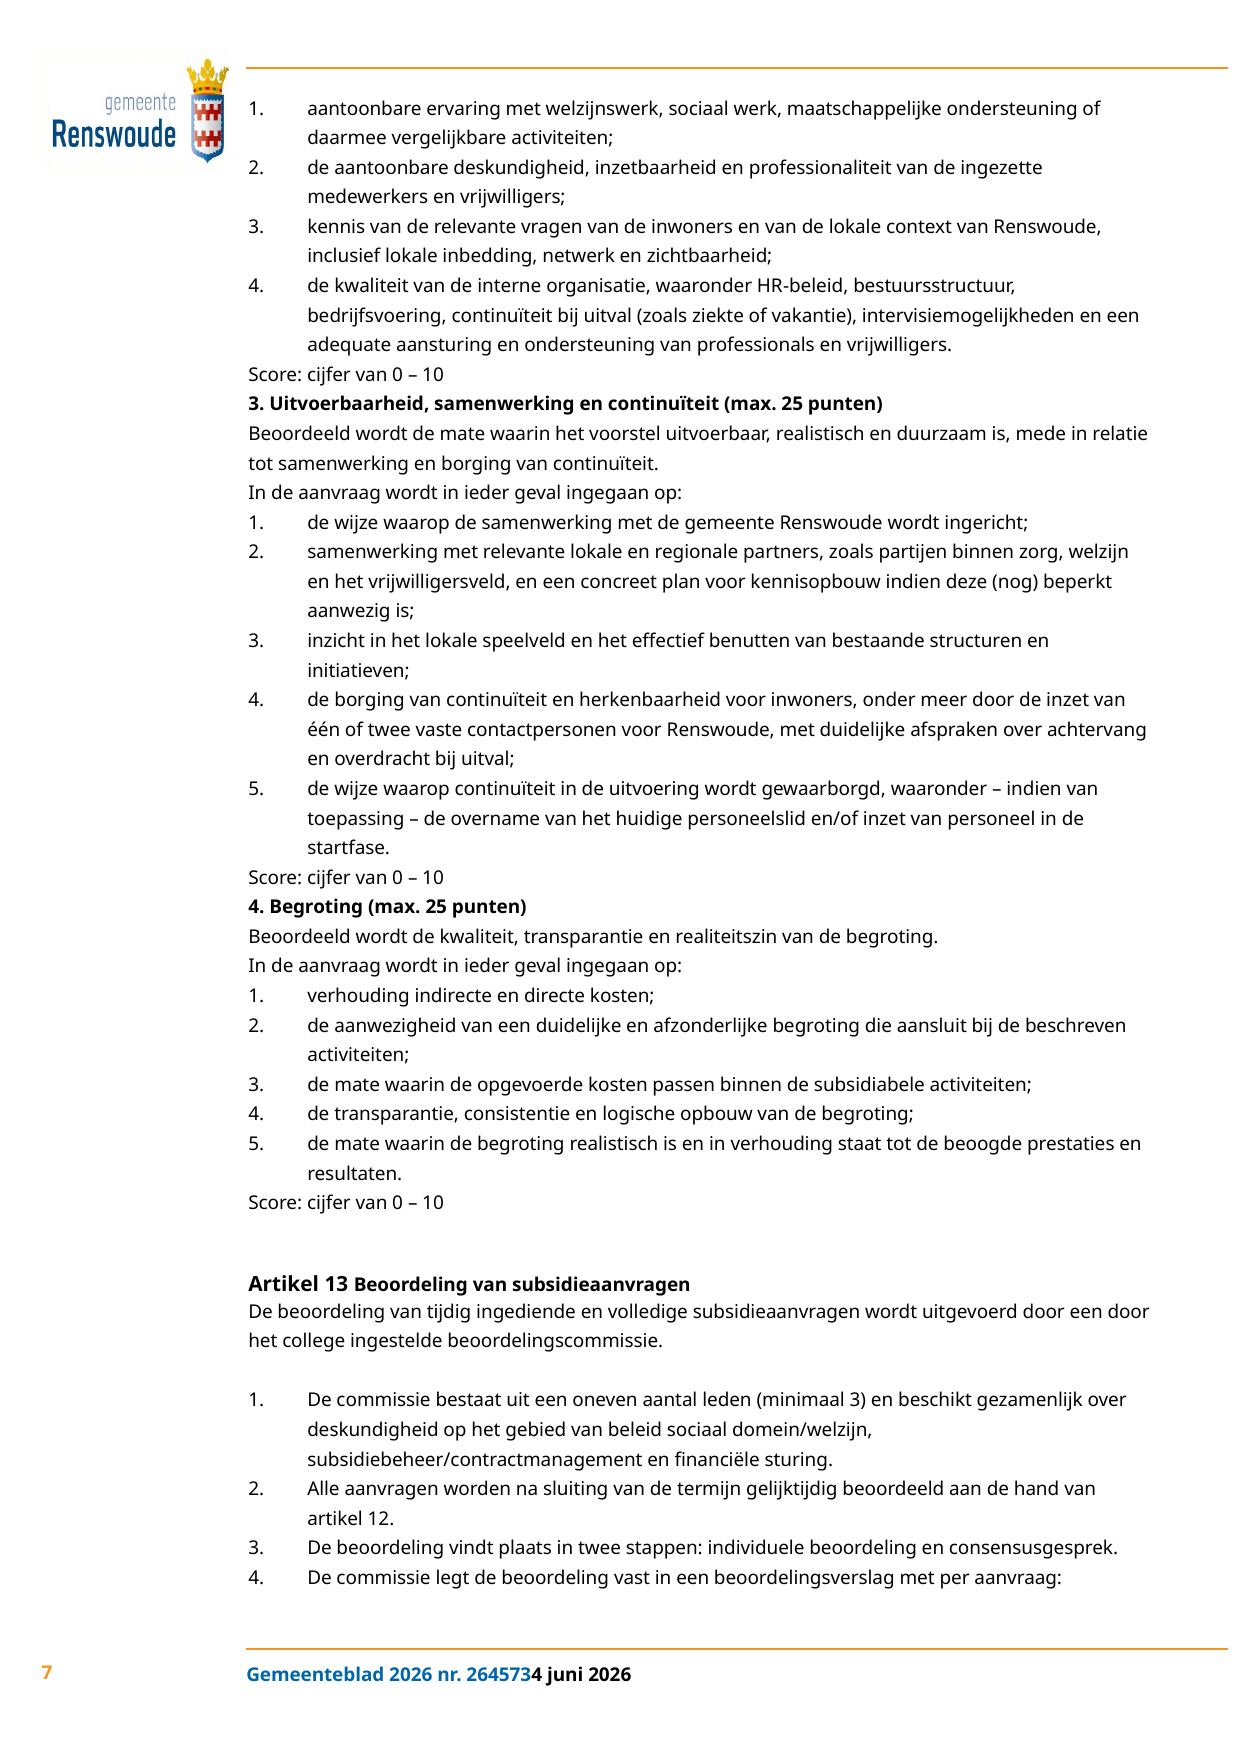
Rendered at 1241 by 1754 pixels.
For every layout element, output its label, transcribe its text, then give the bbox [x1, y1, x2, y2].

text Score: cijfer van 0 – 10 [248, 361, 1152, 387]
text 4. Begroting (max. 25 punten) [248, 893, 1152, 919]
list de mate waarin de begroting realistisch is en in verhouding staat tot de beoogde prestaties en resultaten. [248, 1130, 1152, 1186]
list de mate waarin de opgevoerde kosten passen binnen de subsidiabele activiteiten; [248, 1071, 1152, 1097]
text In de aanvraag wordt in ieder geval ingegaan op: [248, 479, 1152, 505]
text Score: cijfer van 0 – 10 [248, 1189, 1152, 1215]
text Score: cijfer van 0 – 10 [248, 864, 1152, 890]
list Alle aanvragen worden na sluiting van de termijn gelijktijdig beoordeeld aan de hand van artikel 12. [248, 1475, 1152, 1531]
list kennis van de relevante vragen van de inwoners en van de lokale context van Renswoude, inclusief lokale inbedding, netwerk en zichtbaarheid; [248, 213, 1152, 268]
list samenwerking met relevante lokale en regionale partners, zoals partijen binnen zorg, welzijn en het vrijwilligersveld, en een concreet plan voor kennisopbouw indien deze (nog) beperkt aanwezig is; [248, 538, 1152, 623]
list verhouding indirecte en directe kosten; [248, 982, 1152, 1008]
list de aanwezigheid van een duidelijke en afzonderlijke begroting die aansluit bij de beschreven activiteiten; [248, 1012, 1152, 1067]
list de transparantie, consistentie en logische opbouw van de begroting; [248, 1101, 1152, 1126]
text De beoordeling van tijdig ingediende en volledige subsidieaanvragen wordt uitgevoerd door een door het college ingestelde beoordelingscommissie. [248, 1298, 1152, 1353]
list aantoonbare ervaring met welzijnswerk, sociaal werk, maatschappelijke ondersteuning of daarmee vergelijkbare activiteiten; [248, 95, 1152, 150]
text 3. Uitvoerbaarheid, samenwerking en continuïteit (max. 25 punten) [248, 391, 1152, 416]
list de wijze waarop continuïteit in de uitvoering wordt gewaarborgd, waaronder – indien van toepassing – de overname van het huidige personeelslid en/of inzet van personeel in de startfase. [248, 775, 1152, 860]
list inzicht in het lokale speelveld en het effectief benutten van bestaande structuren en initiatieven; [248, 627, 1152, 683]
list De commissie legt de beoordeling vast in een beoordelingsverslag met per aanvraag: [248, 1564, 1152, 1590]
list de borging van continuïteit en herkenbaarheid voor inwoners, onder meer door de inzet van één of twee vaste contactpersonen voor Renswoude, met duidelijke afspraken over achtervang en overdracht bij uitval; [248, 686, 1152, 771]
text Beoordeeld wordt de mate waarin het voorstel uitvoerbaar, realistisch en duurzaam is, mede in relatie tot samenwerking en borging van continuïteit. [248, 420, 1152, 476]
text In de aanvraag wordt in ieder geval ingegaan op: [248, 953, 1152, 978]
list de kwaliteit van de interne organisatie, waaronder HR‑beleid, bestuursstructuur, bedrijfsvoering, continuïteit bij uitval (zoals ziekte of vakantie), intervisiemogelijkheden en een adequate aansturing en ondersteuning van professionals en vrijwilligers. [248, 272, 1152, 357]
text Artikel 13 Beoordeling van subsidieaanvragen [248, 1269, 1152, 1298]
list de wijze waarop de samenwerking met de gemeente Renswoude wordt ingericht; [248, 509, 1152, 535]
picture [41, 47, 231, 172]
list De beoordeling vindt plaats in twee stappen: individuele beoordeling en consensusgesprek. [248, 1534, 1152, 1560]
text Beoordeeld wordt de kwaliteit, transparantie en realiteitszin van de begroting. [248, 923, 1152, 949]
list De commissie bestaat uit een oneven aantal leden (minimaal 3) en beschikt gezamenlijk over deskundigheid op het gebied van beleid sociaal domein/welzijn, subsidiebeheer/contractmanagement en financiële sturing. [248, 1387, 1152, 1471]
list de aantoonbare deskundigheid, inzetbaarheid en professionaliteit van de ingezette medewerkers en vrijwilligers; [248, 154, 1152, 209]
